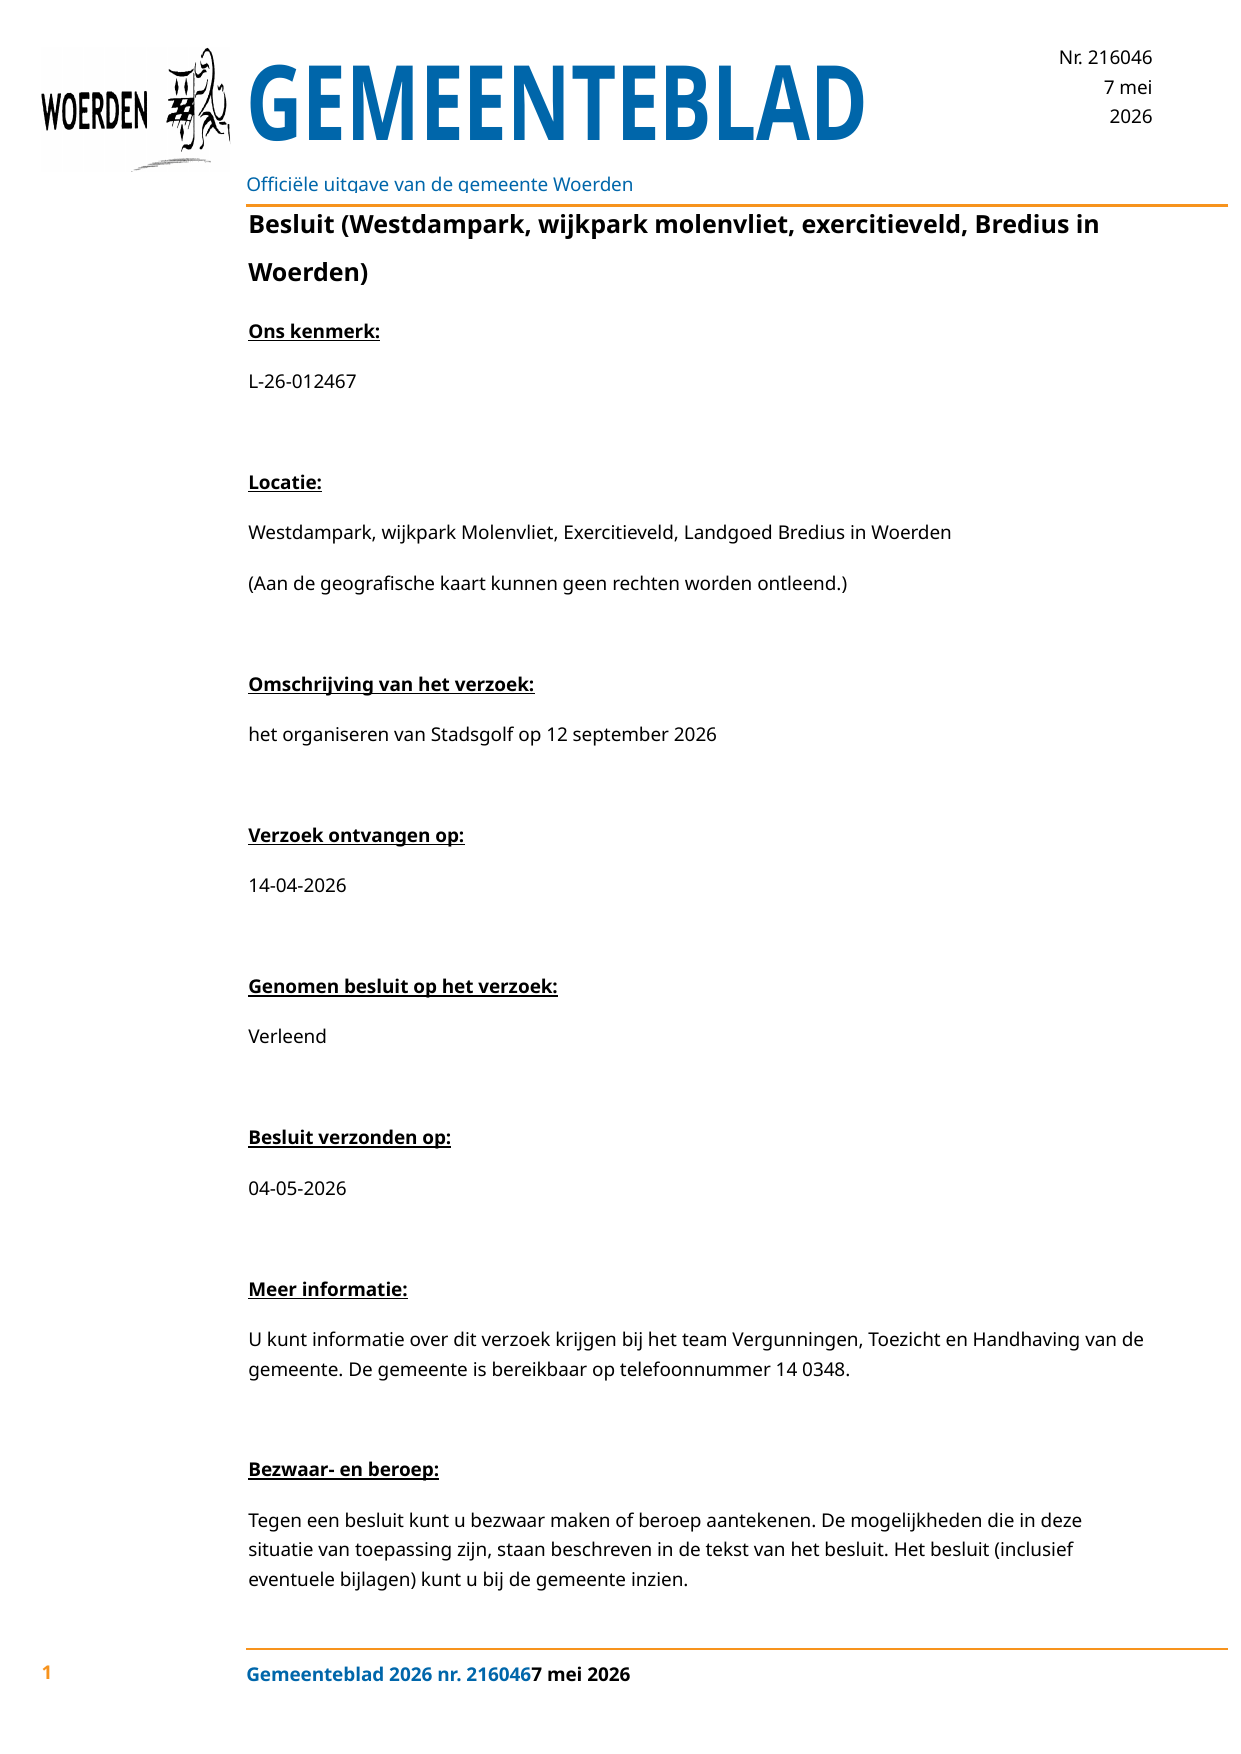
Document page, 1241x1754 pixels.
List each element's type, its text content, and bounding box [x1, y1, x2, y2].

text Tegen een besluit kunt u bezwaar maken of beroep aantekenen. De mogelijkheden die in deze situatie van toepassing zijn, staan beschreven in de tekst van het besluit. Het besluit (inclusief eventuele bijlagen) kunt u bij de gemeente inzien. [248, 1507, 1152, 1592]
text Westdampark, wijkpark Molenvliet, Exercitieveld, Landgoed Bredius in Woerden [248, 519, 1152, 545]
text U kunt informatie over dit verzoek krijgen bij het team Vergunningen, Toezicht en Handhaving van de gemeente. De gemeente is bereikbaar op telefoonnummer 14 0348. [248, 1326, 1152, 1382]
text Verzoek ontvangen op: [248, 822, 1152, 848]
text Genomen besluit op het verzoek: [248, 973, 1152, 999]
text L-26-012467 [248, 368, 1152, 394]
text het organiseren van Stadsgolf op 12 september 2026 [248, 721, 1152, 747]
picture [41, 47, 231, 172]
text (Aan de geografische kaart kunnen geen rechten worden ontleend.) [248, 570, 1152, 596]
text Omschrijving van het verzoek: [248, 671, 1152, 697]
text Verleend [248, 1024, 1152, 1049]
text 14-04-2026 [248, 872, 1152, 898]
text 04-05-2026 [248, 1175, 1152, 1201]
text Bezwaar- en beroep: [248, 1457, 1152, 1482]
text Locatie: [248, 469, 1152, 495]
text Besluit verzonden op: [248, 1124, 1152, 1150]
text Meer informatie: [248, 1276, 1152, 1302]
text Besluit (Westdampark, wijkpark molenvliet, exercitieveld, Bredius in Woerden) [248, 207, 1152, 288]
text Ons kenmerk: [248, 318, 1152, 344]
